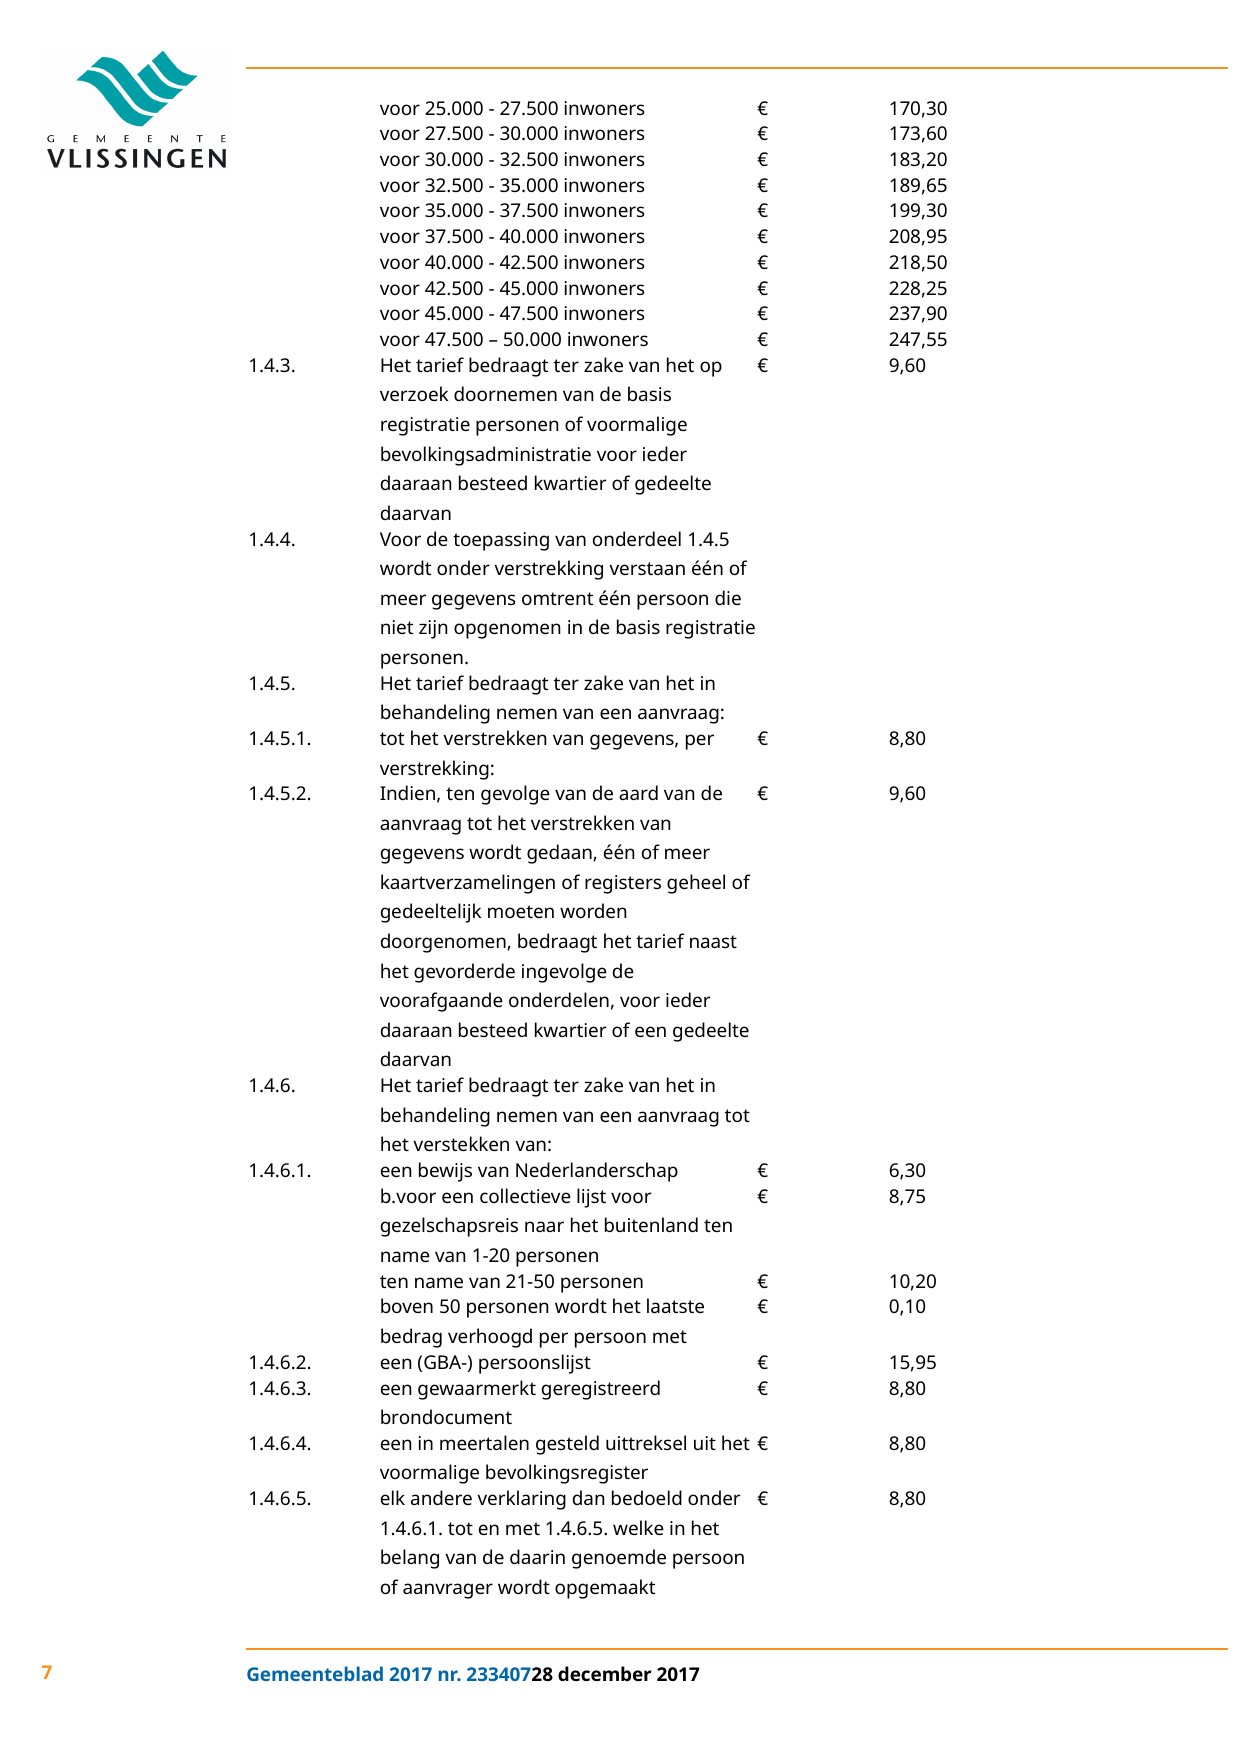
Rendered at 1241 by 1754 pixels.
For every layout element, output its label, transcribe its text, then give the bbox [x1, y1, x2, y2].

table_cell [1020, 95, 1152, 121]
table_cell 1.4.6.3. [248, 1375, 379, 1430]
table_cell voor 47.500 – 50.000 inwoners [380, 326, 757, 352]
table_cell 199,30 [889, 198, 1020, 223]
table_cell 1.4.5.2. [248, 780, 379, 1072]
table_cell een bewijs van Nederlanderschap [380, 1157, 757, 1183]
table_cell [757, 1073, 888, 1157]
table_cell [1020, 1157, 1152, 1183]
table_cell 247,55 [889, 326, 1020, 352]
table_cell een (GBA-) persoonslijst [380, 1349, 757, 1375]
table_cell 173,60 [889, 121, 1020, 146]
table_cell boven 50 personen wordt het laatste bedrag verhoogd per persoon met [380, 1294, 757, 1349]
table_cell [248, 249, 379, 275]
table_cell voor 37.500 - 40.000 inwoners [380, 224, 757, 249]
table_cell 8,75 [889, 1183, 1020, 1268]
table_cell [248, 95, 379, 121]
table_cell € [757, 725, 888, 780]
table_cell ten name van 21-50 personen [380, 1268, 757, 1294]
table_cell 1.4.3. [248, 352, 379, 526]
table_cell een in meertalen gesteld uittreksel uit het voormalige bevolkingsregister [380, 1430, 757, 1485]
table_cell 1.4.5. [248, 670, 379, 725]
table_cell elk andere verklaring dan bedoeld onder 1.4.6.1. tot en met 1.4.6.5. welke in het belang van de daarin genoemde persoon of aanvrager wordt opgemaakt [380, 1485, 757, 1600]
table_cell Het tarief bedraagt ter zake van het in behandeling nemen van een aanvraag tot het verstekken van: [380, 1073, 757, 1157]
table_cell € [757, 275, 888, 301]
table_cell € [757, 352, 888, 526]
table_cell [248, 301, 379, 326]
table_cell [1020, 670, 1152, 725]
table_cell [1020, 326, 1152, 352]
table_cell 1.4.4. [248, 526, 379, 670]
table_cell € [757, 1349, 888, 1375]
table_cell voor 32.500 - 35.000 inwoners [380, 172, 757, 198]
table_cell 15,95 [889, 1349, 1020, 1375]
table_cell € [757, 224, 888, 249]
table_cell € [757, 1430, 888, 1485]
table_cell € [757, 301, 888, 326]
table_cell voor 25.000 - 27.500 inwoners [380, 95, 757, 121]
table_cell € [757, 172, 888, 198]
table_cell [248, 172, 379, 198]
table_cell 6,30 [889, 1157, 1020, 1183]
table_cell [1020, 1375, 1152, 1430]
table_cell 170,30 [889, 95, 1020, 121]
table_cell 189,65 [889, 172, 1020, 198]
table_cell [248, 1268, 379, 1294]
table_cell [1020, 301, 1152, 326]
table_cell voor 40.000 - 42.500 inwoners [380, 249, 757, 275]
table_cell [248, 198, 379, 223]
table_cell € [757, 1375, 888, 1430]
table_cell [1020, 780, 1152, 1072]
table_cell € [757, 1183, 888, 1268]
table_cell [1020, 352, 1152, 526]
table_cell [248, 224, 379, 249]
table_cell [889, 526, 1020, 670]
table_cell € [757, 1268, 888, 1294]
table_cell 208,95 [889, 224, 1020, 249]
table_cell [248, 1183, 379, 1268]
table_cell 8,80 [889, 725, 1020, 780]
table_cell [1020, 1268, 1152, 1294]
table_cell voor 45.000 - 47.500 inwoners [380, 301, 757, 326]
table_cell [1020, 1183, 1152, 1268]
table_cell [248, 275, 379, 301]
table_cell € [757, 146, 888, 172]
table_cell € [757, 198, 888, 223]
table_cell [248, 1294, 379, 1349]
table_cell € [757, 95, 888, 121]
table_cell [1020, 1430, 1152, 1485]
table_cell voor 27.500 - 30.000 inwoners [380, 121, 757, 146]
table_cell [757, 526, 888, 670]
table_cell 0,10 [889, 1294, 1020, 1349]
table_cell € [757, 121, 888, 146]
table_cell Voor de toepassing van onderdeel 1.4.5 wordt onder verstrekking verstaan één of meer gegevens omtrent één persoon die niet zijn opgenomen in de basis registratie personen. [380, 526, 757, 670]
table_cell 1.4.6.1. [248, 1157, 379, 1183]
table_cell [1020, 224, 1152, 249]
table_cell Het tarief bedraagt ter zake van het op verzoek doornemen van de basis registratie personen of voormalige bevolkingsadministratie voor ieder daaraan besteed kwartier of gedeelte daarvan [380, 352, 757, 526]
table_cell [1020, 146, 1152, 172]
table_cell [248, 326, 379, 352]
table_cell [1020, 275, 1152, 301]
table_cell 183,20 [889, 146, 1020, 172]
table_cell € [757, 780, 888, 1072]
table_cell 1.4.6.2. [248, 1349, 379, 1375]
table_cell voor 35.000 - 37.500 inwoners [380, 198, 757, 223]
table_cell [889, 670, 1020, 725]
table_cell 8,80 [889, 1430, 1020, 1485]
table_cell [757, 670, 888, 725]
table_cell [1020, 526, 1152, 670]
table_cell 9,60 [889, 780, 1020, 1072]
table_cell [1020, 1349, 1152, 1375]
table_cell [1020, 1485, 1152, 1600]
table_cell 1.4.6.4. [248, 1430, 379, 1485]
table_cell Het tarief bedraagt ter zake van het in behandeling nemen van een aanvraag: [380, 670, 757, 725]
table_cell € [757, 249, 888, 275]
table_cell 1.4.6. [248, 1073, 379, 1157]
table_cell 8,80 [889, 1375, 1020, 1430]
table_cell € [757, 1294, 888, 1349]
table_cell [1020, 725, 1152, 780]
table_cell tot het verstrekken van gegevens, per verstrekking: [380, 725, 757, 780]
table_cell Indien, ten gevolge van de aard van de aanvraag tot het verstrekken van gegevens wordt gedaan, één of meer kaartverzamelingen of registers geheel of gedeeltelijk moeten worden doorgenomen, bedraagt het tarief naast het gevorderde ingevolge de voorafgaande onderdelen, voor ieder daaraan besteed kwartier of een gedeelte daarvan [380, 780, 757, 1072]
table_cell [248, 146, 379, 172]
table_cell voor 42.500 - 45.000 inwoners [380, 275, 757, 301]
table_cell b.voor een collectieve lijst voor gezelschapsreis naar het buitenland ten name van 1-20 personen [380, 1183, 757, 1268]
table_cell 10,20 [889, 1268, 1020, 1294]
table_cell 218,50 [889, 249, 1020, 275]
table_cell [889, 1073, 1020, 1157]
table_cell 1.4.6.5. [248, 1485, 379, 1600]
table_cell [1020, 1073, 1152, 1157]
table_cell [248, 121, 379, 146]
table_cell 8,80 [889, 1485, 1020, 1600]
table_cell [1020, 249, 1152, 275]
table_cell [1020, 198, 1152, 223]
table_cell [1020, 172, 1152, 198]
table_cell voor 30.000 - 32.500 inwoners [380, 146, 757, 172]
picture [41, 47, 231, 172]
table_cell [1020, 1294, 1152, 1349]
table_cell [1020, 121, 1152, 146]
table_cell € [757, 1157, 888, 1183]
table_cell € [757, 326, 888, 352]
table_cell € [757, 1485, 888, 1600]
table_cell 228,25 [889, 275, 1020, 301]
table_cell 1.4.5.1. [248, 725, 379, 780]
table_cell 9,60 [889, 352, 1020, 526]
table_cell 237,90 [889, 301, 1020, 326]
table_cell een gewaarmerkt geregistreerd brondocument [380, 1375, 757, 1430]
